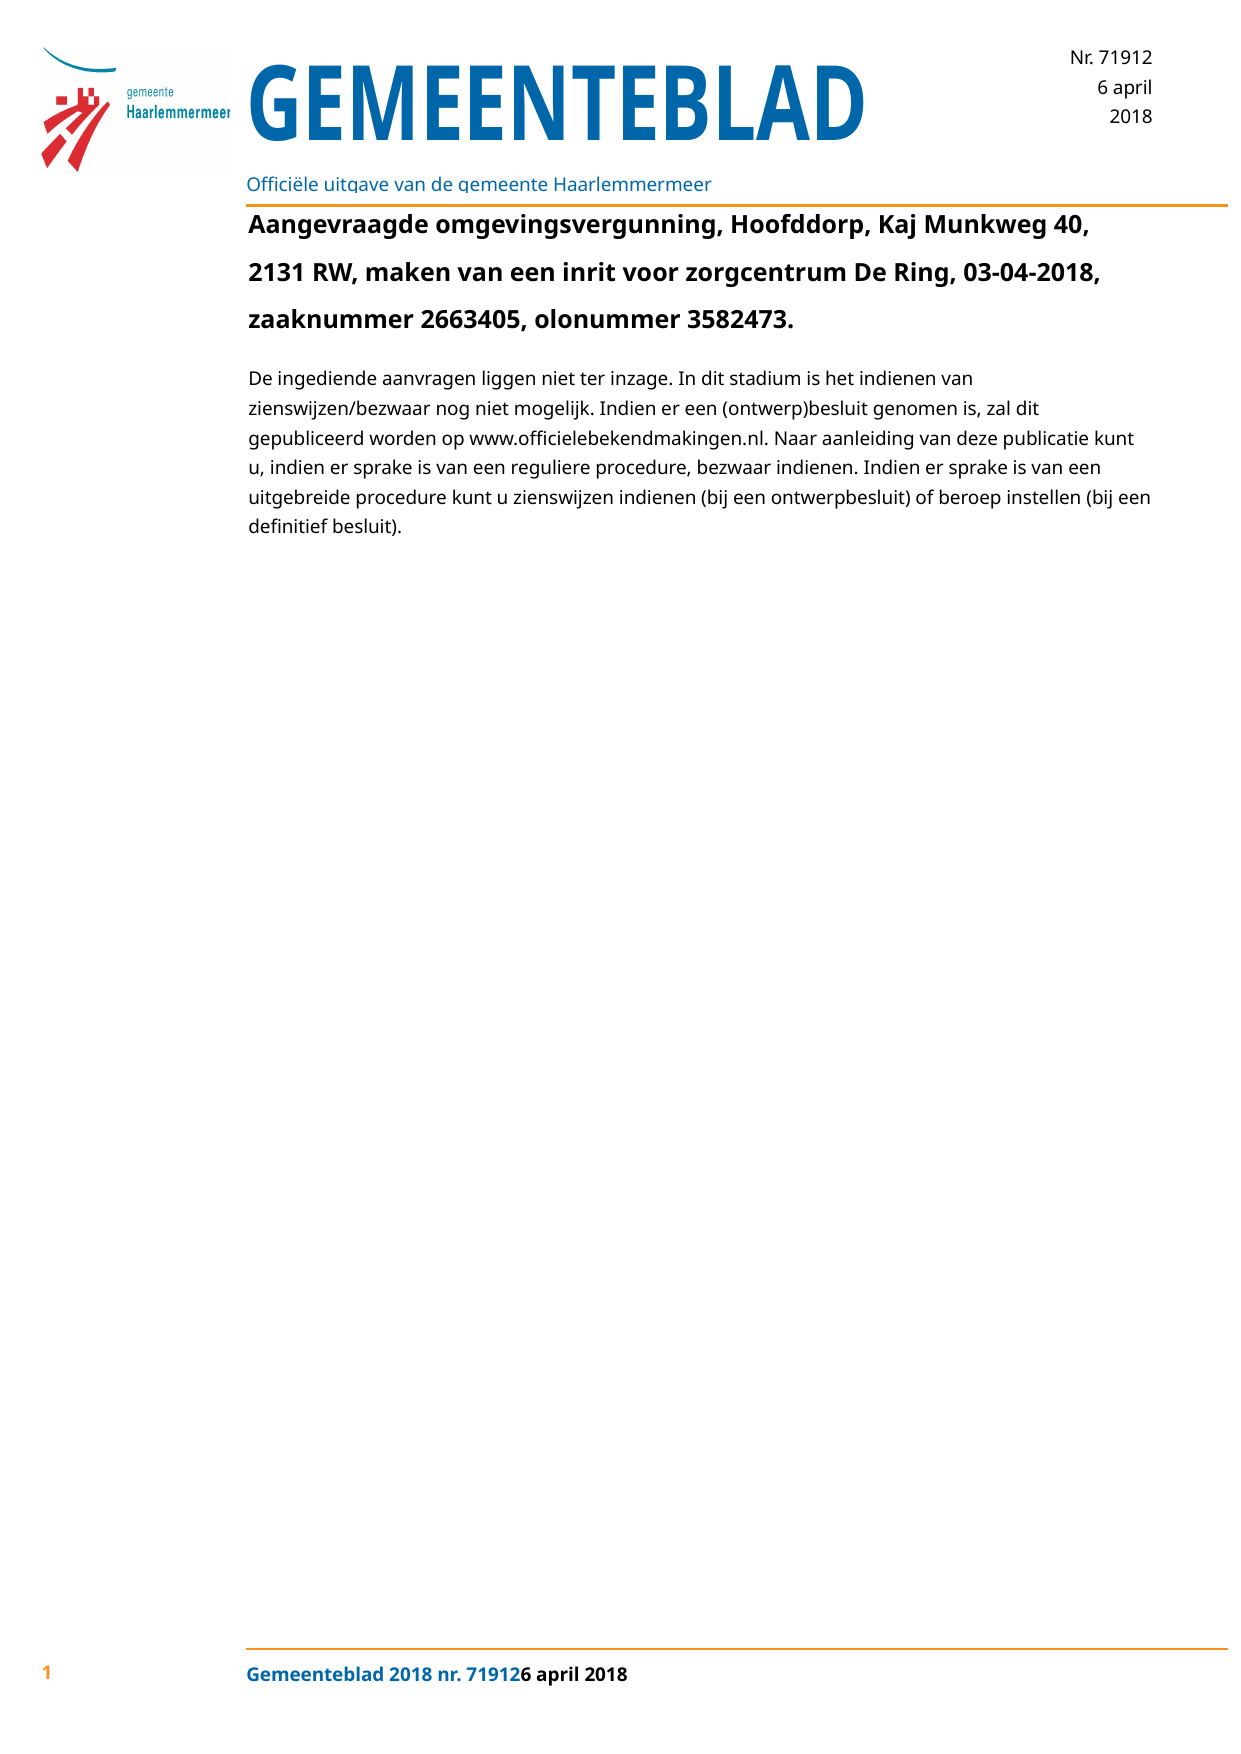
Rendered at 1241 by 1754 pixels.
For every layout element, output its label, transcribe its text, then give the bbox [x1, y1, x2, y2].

text Aangevraagde omgevingsvergunning, Hoofddorp, Kaj Munkweg 40, 2131 RW, maken van een inrit voor zorgcentrum De Ring, 03-04-2018, zaaknummer 2663405, olonummer 3582473. [248, 207, 1152, 336]
picture [41, 47, 231, 172]
text De ingediende aanvragen liggen niet ter inzage. In dit stadium is het indienen van zienswijzen/bezwaar nog niet mogelijk. Indien er een (ontwerp)besluit genomen is, zal dit gepubliceerd worden op www.officielebekendmakingen.nl. Naar aanleiding van deze publicatie kunt u, indien er sprake is van een reguliere procedure, bezwaar indienen. Indien er sprake is van een uitgebreide procedure kunt u zienswijzen indienen (bij een ontwerpbesluit) of beroep instellen (bij een definitief besluit). [248, 366, 1152, 539]
